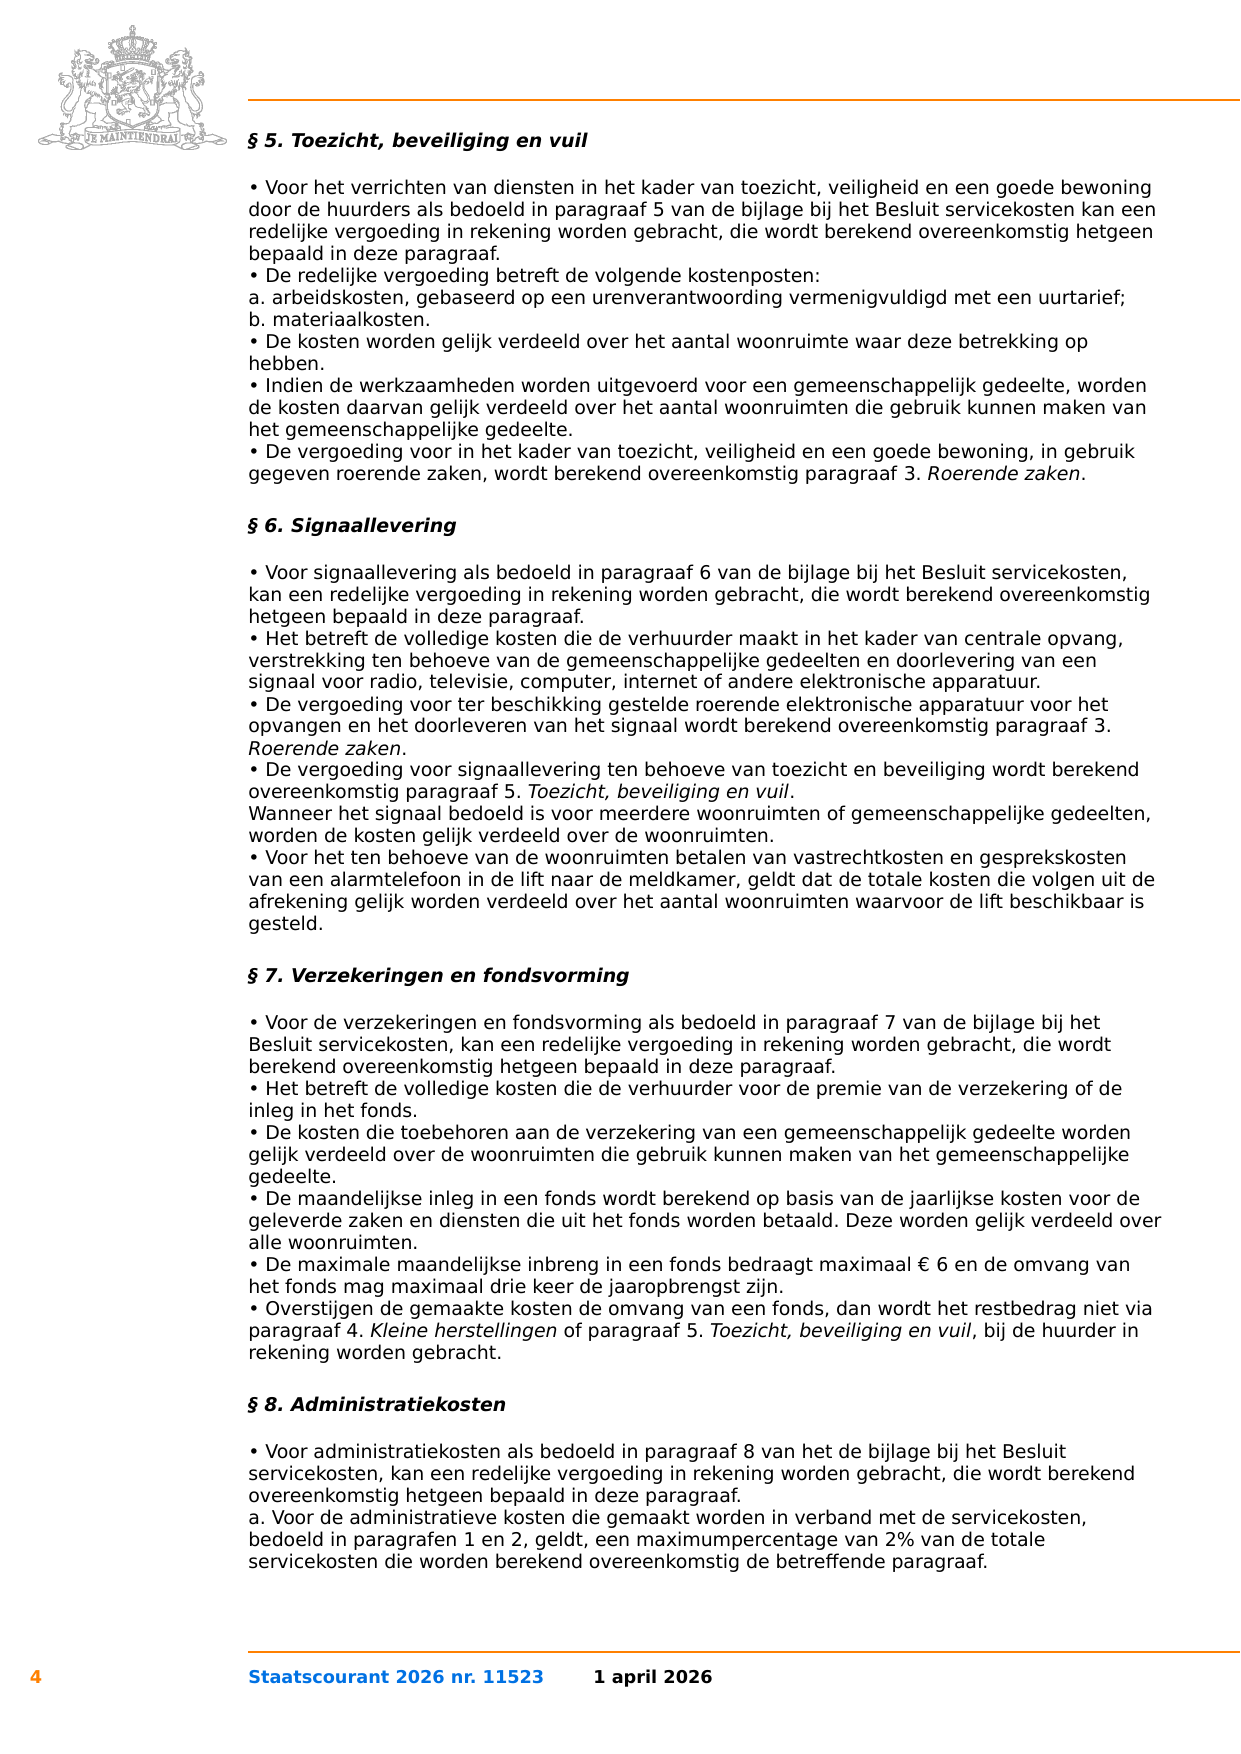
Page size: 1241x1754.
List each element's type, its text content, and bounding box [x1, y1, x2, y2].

text • De vergoeding voor signaallevering ten behoeve van toezicht en beveiliging wordt berekend overeenkomstig paragraaf 5. Toezicht, beveiliging en vuil. [248, 759, 1163, 803]
text • Overstijgen de gemaakte kosten de omvang van een fonds, dan wordt het restbedrag niet via paragraaf 4. Kleine herstellingen of paragraaf 5. Toezicht, beveiliging en vuil, bij de huurder in rekening worden gebracht. [248, 1298, 1163, 1364]
text • Voor administratiekosten als bedoeld in paragraaf 8 van het de bijlage bij het Besluit servicekosten, kan een redelijke vergoeding in rekening worden gebracht, die wordt berekend overeenkomstig hetgeen bepaald in deze paragraaf. [248, 1441, 1163, 1507]
text • Het betreft de volledige kosten die de verhuurder voor de premie van de verzekering of de inleg in het fonds. [248, 1078, 1163, 1122]
text • De maandelijkse inleg in een fonds wordt berekend op basis van de jaarlijkse kosten voor de geleverde zaken en diensten die uit het fonds worden betaald. Deze worden gelijk verdeeld over alle woonruimten. [248, 1188, 1163, 1254]
subtitle § 5. Toezicht, beveiliging en vuil [248, 130, 1163, 152]
text • Voor het verrichten van diensten in het kader van toezicht, veiligheid en een goede bewoning door de huurders als bedoeld in paragraaf 5 van de bijlage bij het Besluit servicekosten kan een redelijke vergoeding in rekening worden gebracht, die wordt berekend overeenkomstig hetgeen bepaald in deze paragraaf. [248, 177, 1163, 265]
text • De maximale maandelijkse inbreng in een fonds bedraagt maximaal € 6 en de omvang van het fonds mag maximaal drie keer de jaaropbrengst zijn. [248, 1254, 1163, 1298]
text • Voor signaallevering als bedoeld in paragraaf 6 van de bijlage bij het Besluit servicekosten, kan een redelijke vergoeding in rekening worden gebracht, die wordt berekend overeenkomstig hetgeen bepaald in deze paragraaf. [248, 562, 1163, 627]
text • De redelijke vergoeding betreft de volgende kostenposten: [248, 265, 1163, 287]
text • De vergoeding voor ter beschikking gestelde roerende elektronische apparatuur voor het opvangen en het doorleveren van het signaal wordt berekend overeenkomstig paragraaf 3. Roerende zaken. [248, 693, 1163, 759]
text • Voor de verzekeringen en fondsvorming als bedoeld in paragraaf 7 van de bijlage bij het Besluit servicekosten, kan een redelijke vergoeding in rekening worden gebracht, die wordt berekend overeenkomstig hetgeen bepaald in deze paragraaf. [248, 1012, 1163, 1078]
text b. materiaalkosten. [248, 309, 1163, 331]
subtitle § 6. Signaallevering [248, 514, 1163, 537]
text a. Voor de administratieve kosten die gemaakt worden in verband met de servicekosten, bedoeld in paragrafen 1 en 2, geldt, een maximumpercentage van 2% van de totale servicekosten die worden berekend overeenkomstig de betreffende paragraaf. [248, 1507, 1163, 1573]
picture [38, 25, 227, 150]
text Wanneer het signaal bedoeld is voor meerdere woonruimten of gemeenschappelijke gedeelten, worden de kosten gelijk verdeeld over de woonruimten. [248, 803, 1163, 847]
text • De vergoeding voor in het kader van toezicht, veiligheid en een goede bewoning, in gebruik gegeven roerende zaken, wordt berekend overeenkomstig paragraaf 3. Roerende zaken. [248, 441, 1163, 484]
subtitle § 7. Verzekeringen en fondsvorming [248, 965, 1163, 987]
text a. arbeidskosten, gebaseerd op een urenverantwoording vermenigvuldigd met een uurtarief; [248, 287, 1163, 309]
text • Voor het ten behoeve van de woonruimten betalen van vastrechtkosten en gesprekskosten van een alarmtelefoon in de lift naar de meldkamer, geldt dat de totale kosten die volgen uit de afrekening gelijk worden verdeeld over het aantal woonruimten waarvoor de lift beschikbaar is gesteld. [248, 847, 1163, 935]
text • De kosten die toebehoren aan de verzekering van een gemeenschappelijk gedeelte worden gelijk verdeeld over de woonruimten die gebruik kunnen maken van het gemeenschappelijke gedeelte. [248, 1122, 1163, 1188]
subtitle § 8. Administratiekosten [248, 1394, 1163, 1416]
text • Het betreft de volledige kosten die de verhuurder maakt in het kader van centrale opvang, verstrekking ten behoeve van de gemeenschappelijke gedeelten en doorlevering van een signaal voor radio, televisie, computer, internet of andere elektronische apparatuur. [248, 627, 1163, 693]
text • De kosten worden gelijk verdeeld over het aantal woonruimte waar deze betrekking op hebben. [248, 331, 1163, 375]
text • Indien de werkzaamheden worden uitgevoerd voor een gemeenschappelijk gedeelte, worden de kosten daarvan gelijk verdeeld over het aantal woonruimten die gebruik kunnen maken van het gemeenschappelijke gedeelte. [248, 375, 1163, 441]
